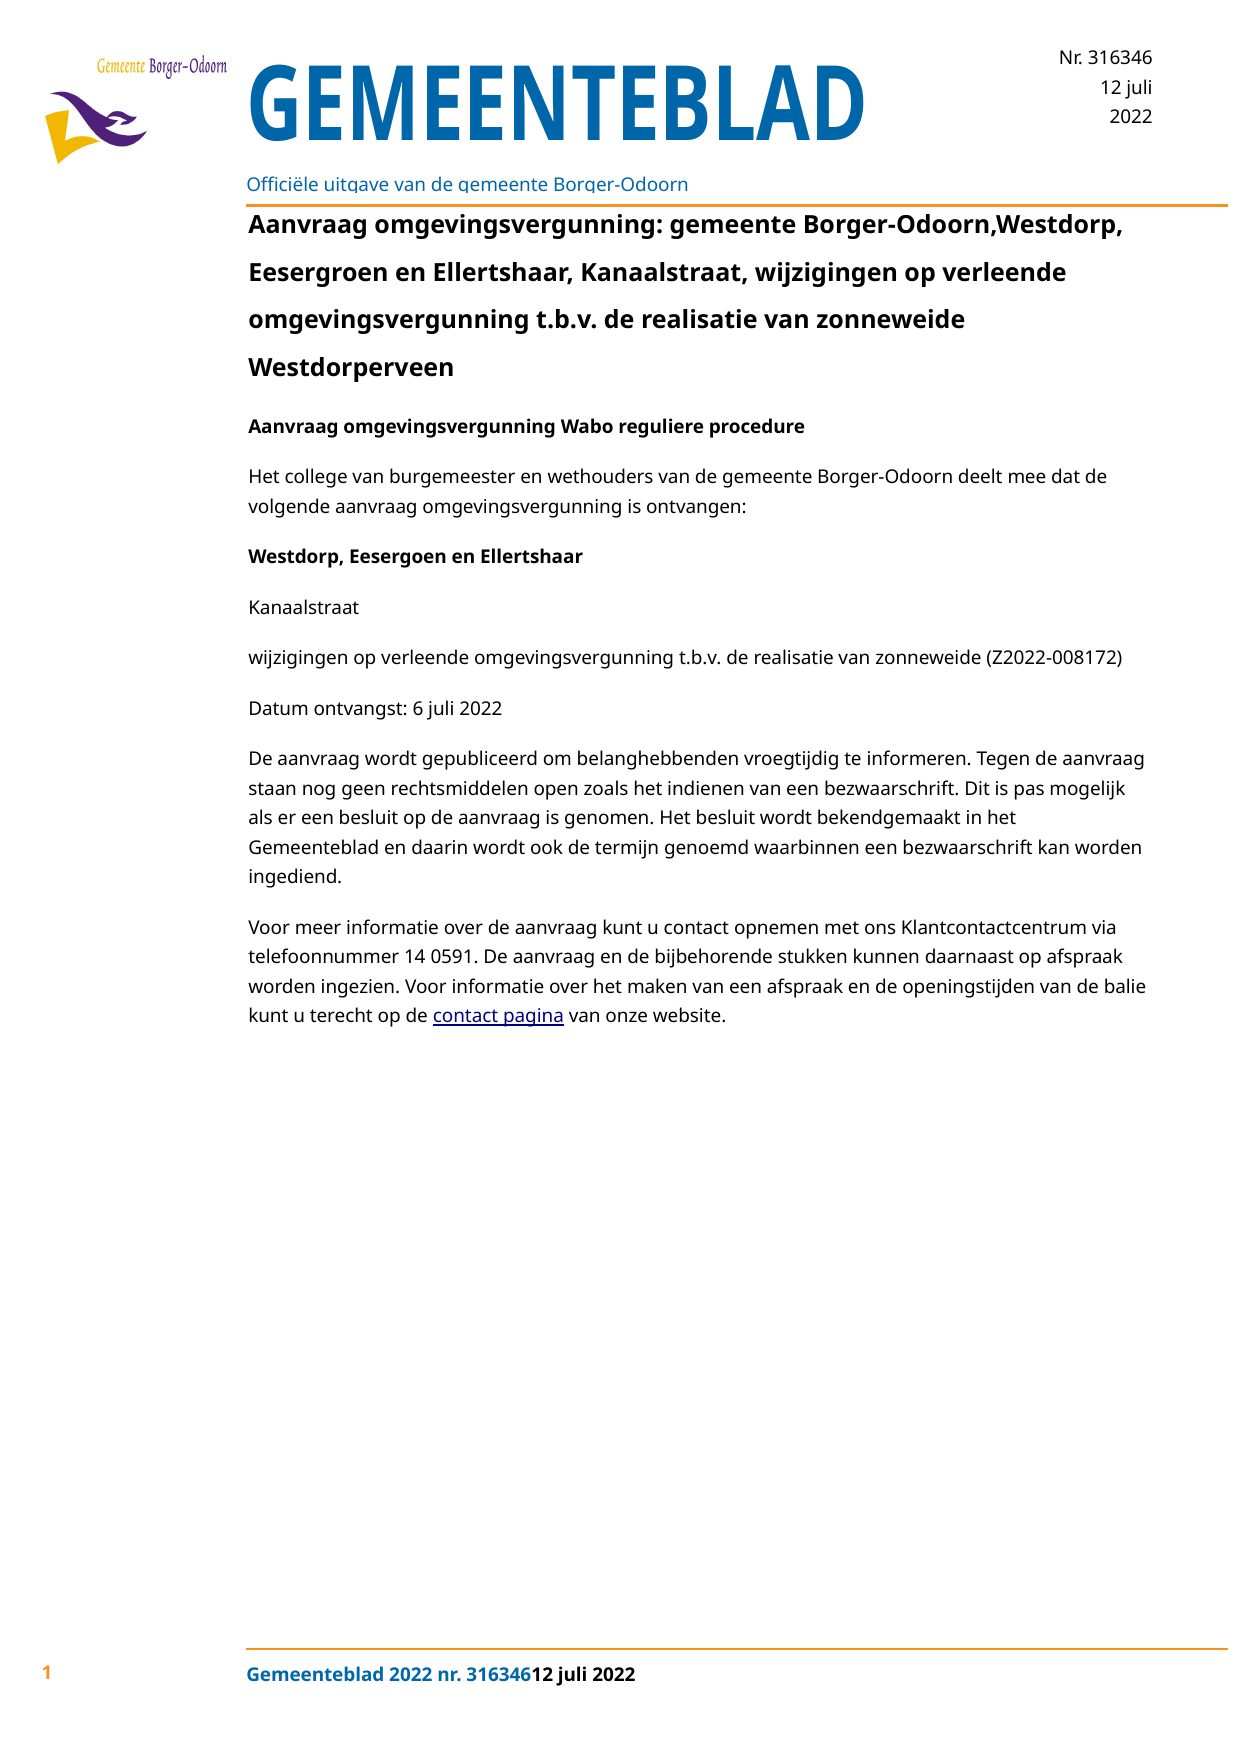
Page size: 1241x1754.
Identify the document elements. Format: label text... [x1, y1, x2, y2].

picture [41, 47, 231, 172]
text Aanvraag omgevingsvergunning Wabo reguliere procedure [248, 413, 1152, 439]
text Datum ontvangst: 6 juli 2022 [248, 695, 1152, 721]
text Het college van burgemeester en wethouders van de gemeente Borger-Odoorn deelt mee dat de volgende aanvraag omgevingsvergunning is ontvangen: [248, 463, 1152, 519]
text Westdorp, Eesergoen en Ellertshaar [248, 543, 1152, 569]
text De aanvraag wordt gepubliceerd om belanghebbenden vroegtijdig te informeren. Tegen de aanvraag staan nog geen rechtsmiddelen open zoals het indienen van een bezwaarschrift. Dit is pas mogelijk als er een besluit op de aanvraag is genomen. Het besluit wordt bekendgemaakt in het Gemeenteblad en daarin wordt ook de termijn genoemd waarbinnen een bezwaarschrift kan worden ingediend. [248, 745, 1152, 889]
text Aanvraag omgevingsvergunning: gemeente Borger-Odoorn,Westdorp, Eesergroen en Ellertshaar, Kanaalstraat, wijzigingen op verleende omgevingsvergunning t.b.v. de realisatie van zonneweide Westdorperveen [248, 207, 1152, 384]
text Kanaalstraat [248, 594, 1152, 620]
text Voor meer informatie over de aanvraag kunt u contact opnemen met ons Klantcontactcentrum via telefoonnummer 14 0591. De aanvraag en de bijbehorende stukken kunnen daarnaast op afspraak worden ingezien. Voor informatie over het maken van een afspraak en de openingstijden van de balie kunt u terecht op de contact pagina van onze website. [248, 914, 1152, 1028]
text wijzigingen op verleende omgevingsvergunning t.b.v. de realisatie van zonneweide (Z2022-008172) [248, 644, 1152, 670]
